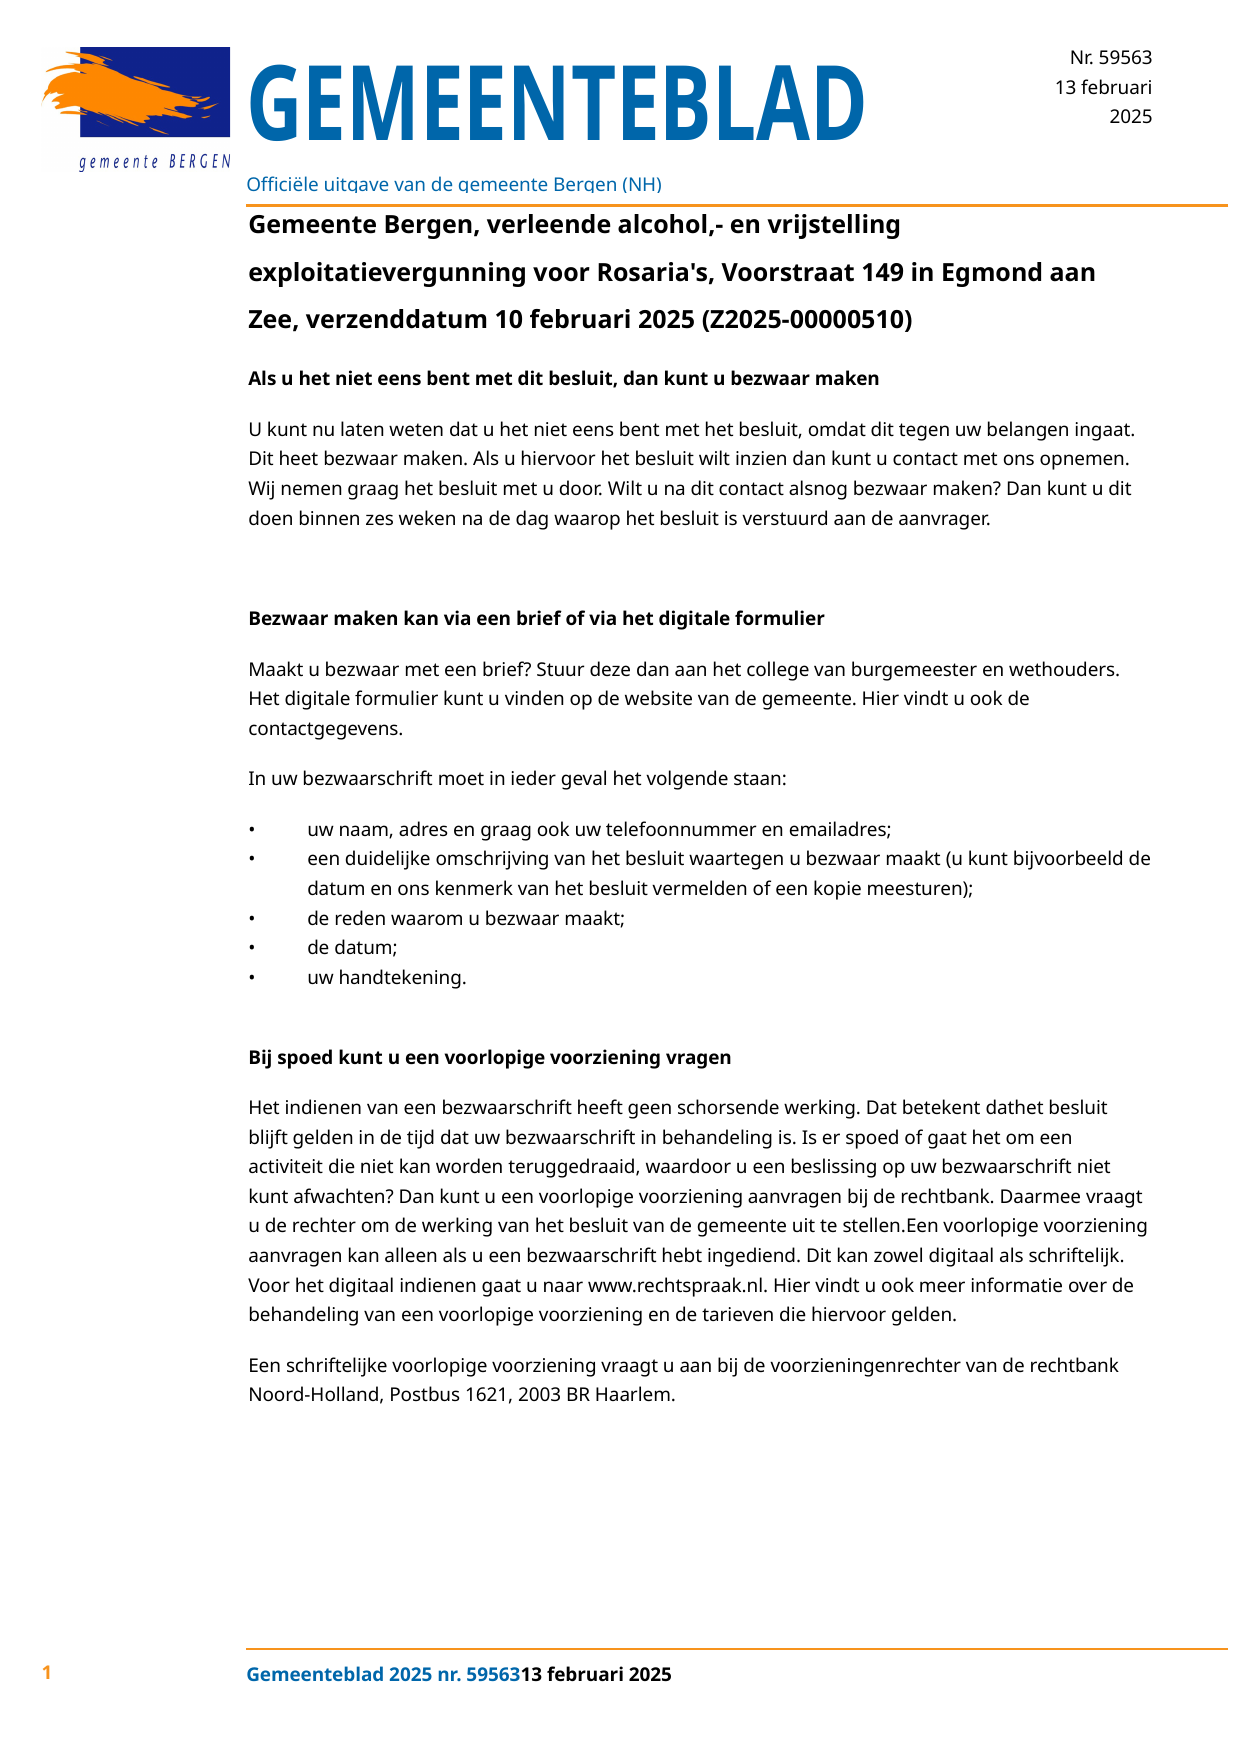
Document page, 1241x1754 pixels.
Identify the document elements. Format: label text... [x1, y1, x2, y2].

text Bezwaar maken kan via een brief of via het digitale formulier [248, 606, 1152, 631]
text In uw bezwaarschrift moet in ieder geval het volgende staan: [248, 766, 1152, 791]
text Het indienen van een bezwaarschrift heeft geen schorsende werking. Dat betekent dathet besluit blijft gelden in de tijd dat uw bezwaarschrift in behandeling is. Is er spoed of gaat het om een activiteit die niet kan worden teruggedraaid, waardoor u een beslissing op uw bezwaarschrift niet kunt afwachten? Dan kunt u een voorlopige voorziening aanvragen bij de rechtbank. Daarmee vraagt u de rechter om de werking van het besluit van de gemeente uit te stellen.Een voorlopige voorziening aanvragen kan alleen als u een bezwaarschrift hebt ingediend. Dit kan zowel digitaal als schriftelijk. Voor het digitaal indienen gaat u naar www.rechtspraak.nl. Hier vindt u ook meer informatie over de behandeling van een voorlopige voorziening en de tarieven die hiervoor gelden. [248, 1094, 1152, 1327]
list de reden waarom u bezwaar maakt; [248, 905, 1152, 930]
text Bij spoed kunt u een voorlopige voorziening vragen [248, 1044, 1152, 1069]
text Gemeente Bergen, verleende alcohol,- en vrijstelling exploitatievergunning voor Rosaria's, Voorstraat 149 in Egmond aan Zee, verzenddatum 10 februari 2025 (Z2025-00000510) [248, 207, 1152, 336]
text Een schriftelijke voorlopige voorziening vraagt u aan bij de voorzieningenrechter van de rechtbank Noord-Holland, Postbus 1621, 2003 BR Haarlem. [248, 1352, 1152, 1407]
list de datum; [248, 934, 1152, 960]
list een duidelijke omschrijving van het besluit waartegen u bezwaar maakt (u kunt bijvoorbeeld de datum en ons kenmerk van het besluit vermelden of een kopie meesturen); [248, 846, 1152, 901]
picture [41, 47, 231, 172]
list uw naam, adres en graag ook uw telefoonnummer en emailadres; [248, 816, 1152, 842]
text Als u het niet eens bent met dit besluit, dan kunt u bezwaar maken [248, 366, 1152, 391]
text U kunt nu laten weten dat u het niet eens bent met het besluit, omdat dit tegen uw belangen ingaat. Dit heet bezwaar maken. Als u hiervoor het besluit wilt inzien dan kunt u contact met ons opnemen. Wij nemen graag het besluit met u door. Wilt u na dit contact alsnog bezwaar maken? Dan kunt u dit doen binnen zes weken na de dag waarop het besluit is verstuurd aan de aanvrager. [248, 416, 1152, 530]
text Maakt u bezwaar met een brief? Stuur deze dan aan het college van burgemeester en wethouders. Het digitale formulier kunt u vinden op de website van de gemeente. Hier vindt u ook de contactgegevens. [248, 656, 1152, 741]
list uw handtekening. [248, 964, 1152, 989]
